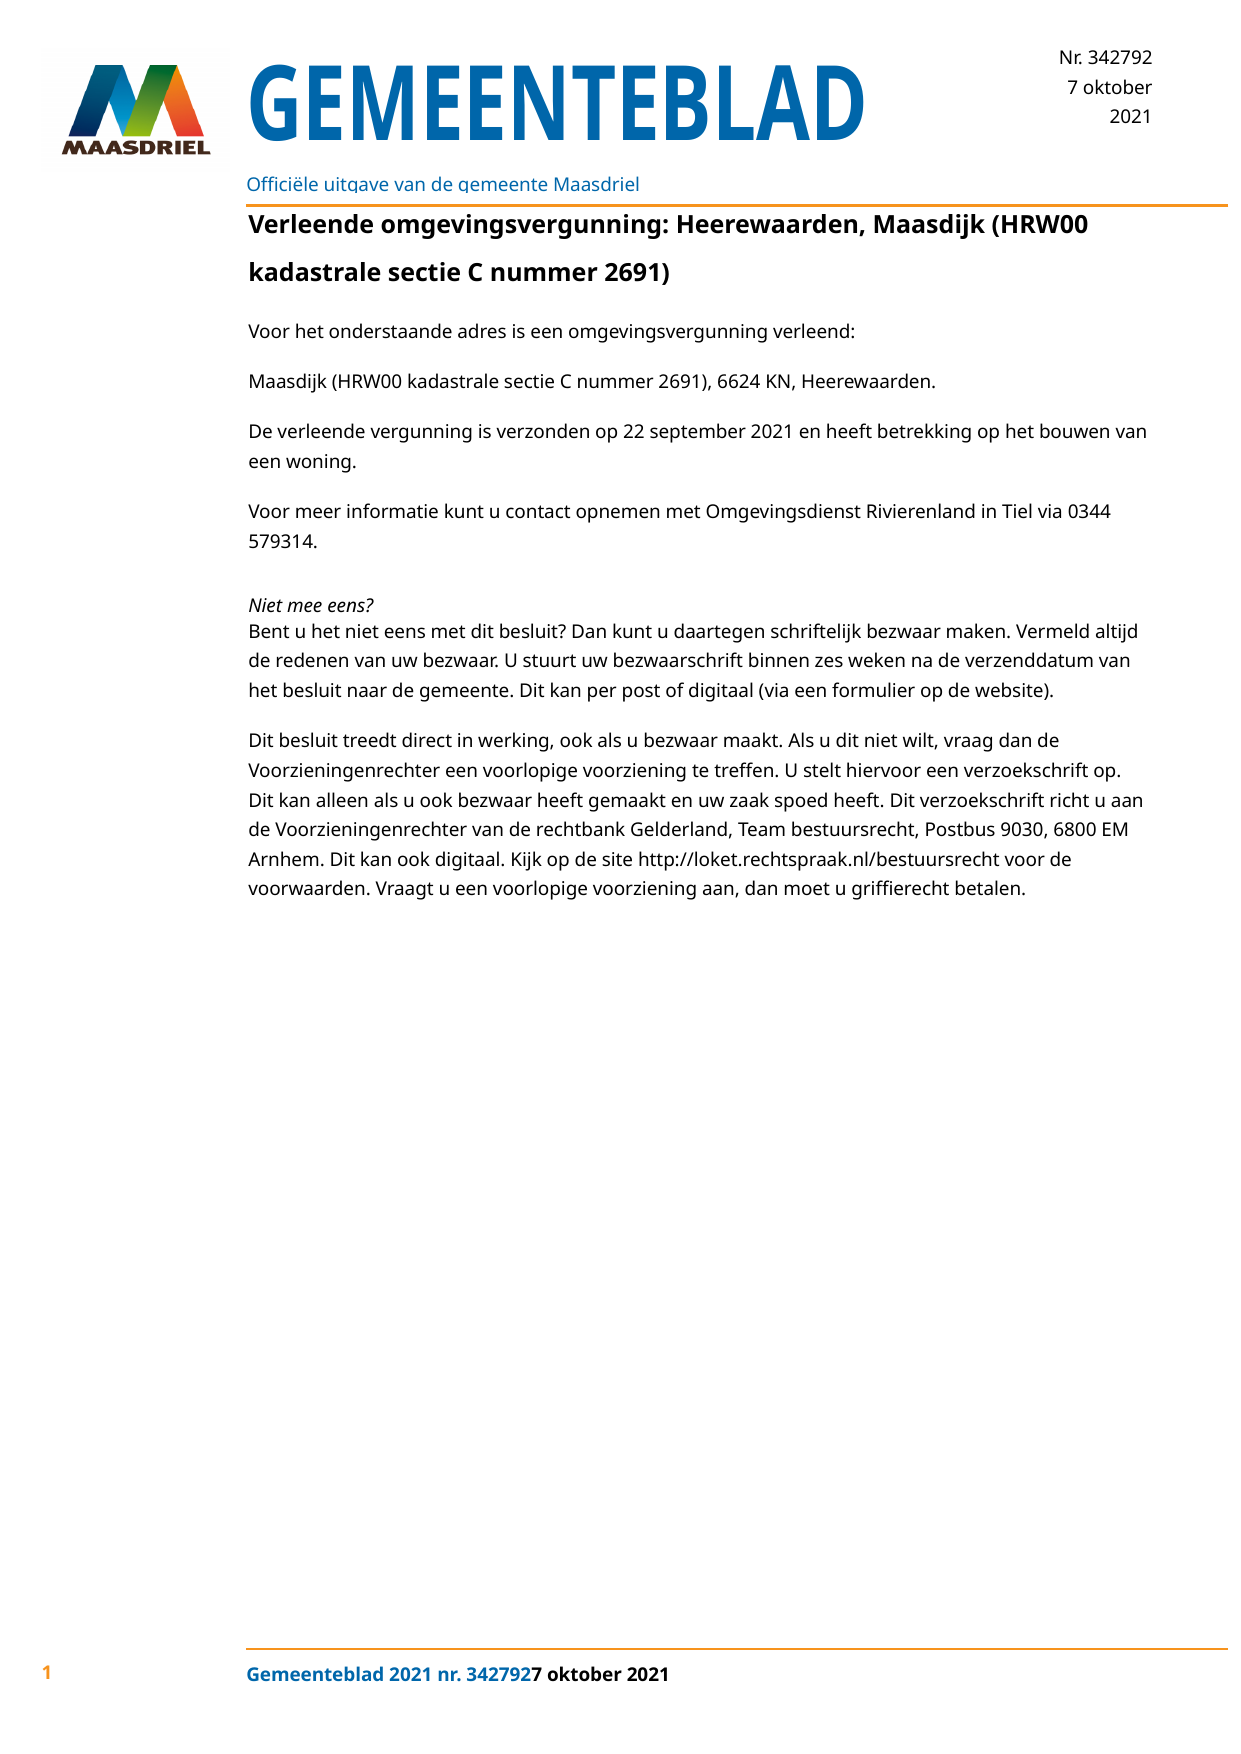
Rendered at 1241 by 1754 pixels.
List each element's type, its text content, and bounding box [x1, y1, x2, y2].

text De verleende vergunning is verzonden op 22 september 2021 en heeft betrekking op het bouwen van een woning. [248, 419, 1152, 474]
text Bent u het niet eens met dit besluit? Dan kunt u daartegen schriftelijk bezwaar maken. Vermeld altijd de redenen van uw bezwaar. U stuurt uw bezwaarschrift binnen zes weken na de verzenddatum van het besluit naar de gemeente. Dit kan per post of digitaal (via een formulier op de website). [248, 618, 1152, 703]
text Voor het onderstaande adres is een omgevingsvergunning verleend: [248, 318, 1152, 344]
text Verleende omgevingsvergunning: Heerewaarden, Maasdijk (HRW00 kadastrale sectie C nummer 2691) [248, 207, 1152, 288]
text Dit besluit treedt direct in werking, ook als u bezwaar maakt. Als u dit niet wilt, vraag dan de Voorzieningenrechter een voorlopige voorziening te treffen. U stelt hiervoor een verzoekschrift op. Dit kan alleen als u ook bezwaar heeft gemaakt en uw zaak spoed heeft. Dit verzoekschrift richt u aan de Voorzieningenrechter van de rechtbank Gelderland, Team bestuursrecht, Postbus 9030, 6800 EM Arnhem. Dit kan ook digitaal. Kijk op de site http://loket.rechtspraak.nl/bestuursrecht voor de voorwaarden. Vraagt u een voorlopige voorziening aan, dan moet u griffierecht betalen. [248, 728, 1152, 901]
picture [41, 47, 231, 172]
text Maasdijk (HRW00 kadastrale sectie C nummer 2691), 6624 KN, Heerewaarden. [248, 368, 1152, 394]
text Niet mee eens? [248, 592, 1152, 618]
text Voor meer informatie kunt u contact opnemen met Omgevingsdienst Rivierenland in Tiel via 0344 579314. [248, 499, 1152, 554]
